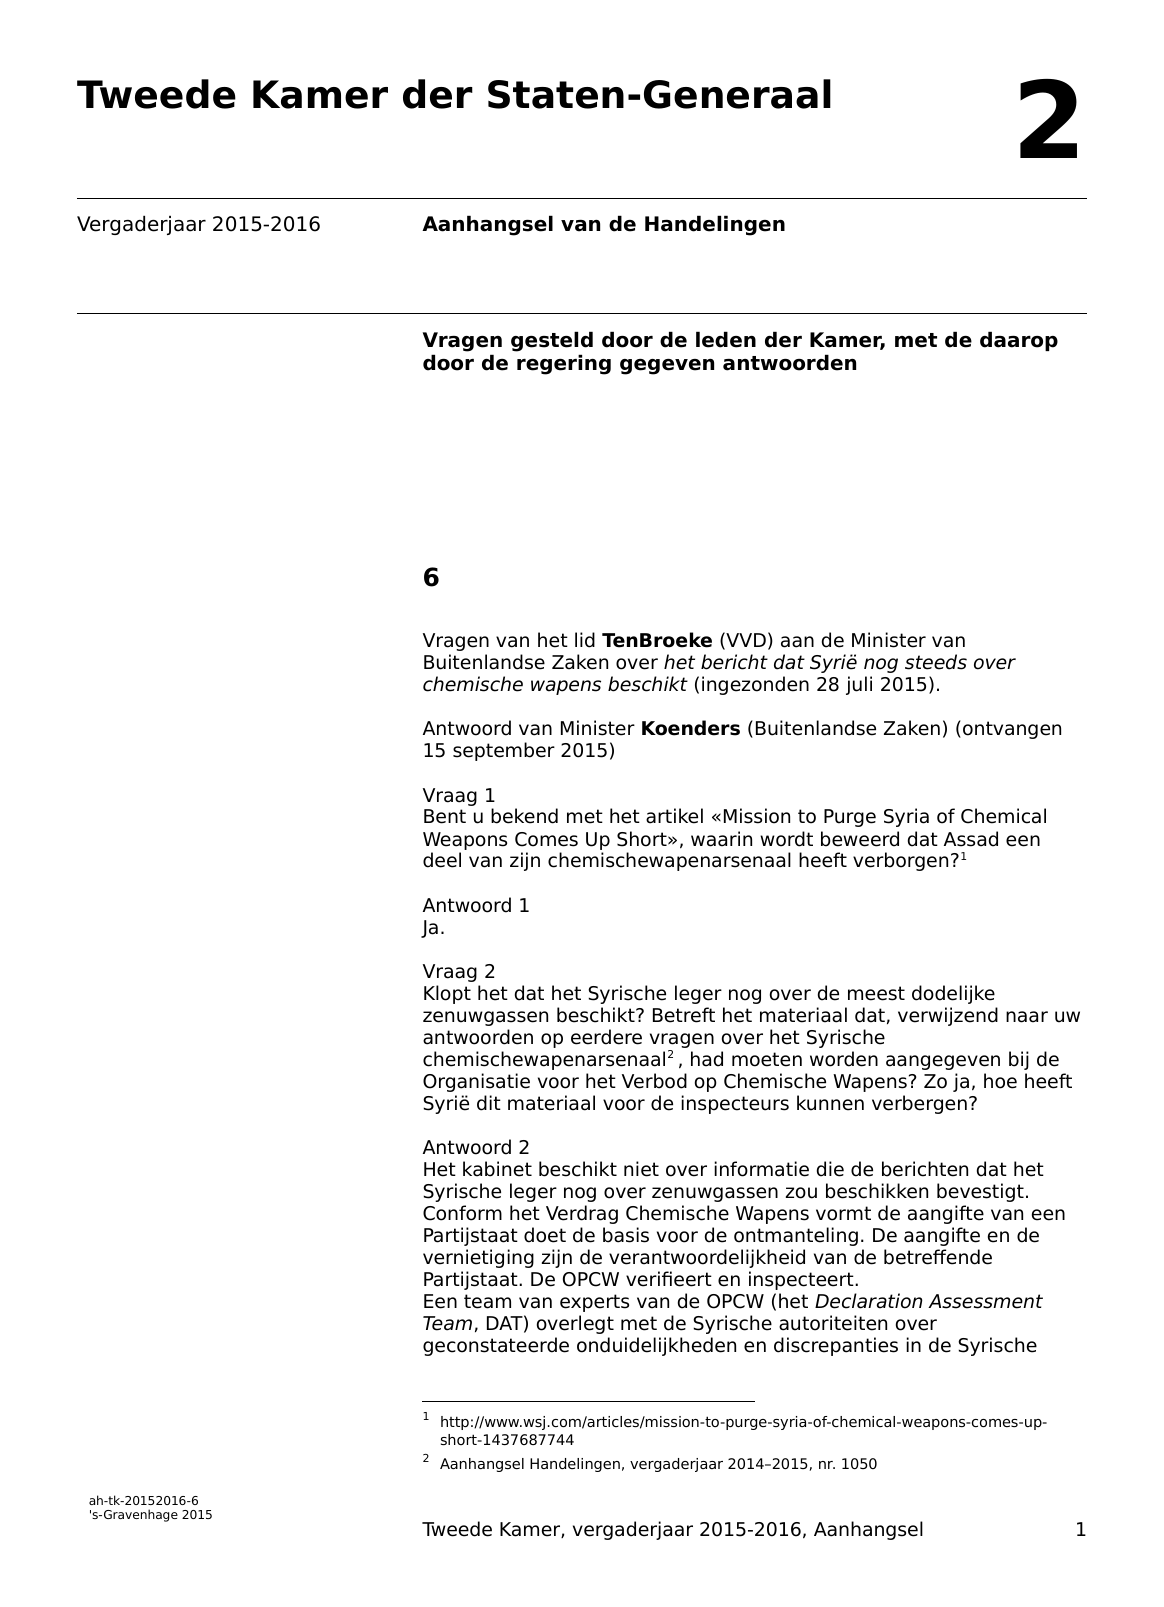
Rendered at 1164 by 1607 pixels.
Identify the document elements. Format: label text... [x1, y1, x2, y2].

table_cell [77, 314, 422, 375]
text Ja. [422, 917, 1087, 938]
text Antwoord van Minister Koenders (Buitenlandse Zaken) (ontvangen 15 september 2015) [422, 718, 1087, 762]
text 6 [422, 563, 1087, 592]
text Een team van experts van de OPCW (het Declaration Assessment Team, DAT) overlegt met de Syrische autoriteiten over geconstateerde onduidelijkheden en discrepanties in de Syrische [422, 1291, 1087, 1357]
text Vragen van het lid TenBroeke (VVD) aan de Minister van Buitenlandse Zaken over het bericht dat Syrië nog steeds over chemische wapens beschikt (ingezonden 28 juli 2015). [422, 630, 1087, 696]
table_cell Vragen gesteld door de leden der Kamer, met de daarop door de regering gegeven antwoorden [422, 314, 1087, 375]
table_cell Vergaderjaar 2015-2016 [77, 199, 422, 313]
text 's-Gravenhage 2015 [88, 1508, 323, 1522]
table_cell Aanhangsel van de Handelingen [422, 199, 1087, 313]
table_header 2 [886, 59, 1087, 198]
text Antwoord 1 [422, 894, 1087, 917]
text Vraag 2 [422, 961, 1087, 983]
text Bent u bekend met het artikel «Mission to Purge Syria of Chemical Weapons Comes Up Short», waarin wordt beweerd dat Assad een deel van zijn chemischewapenarsenaal heeft verborgen? [422, 806, 1087, 872]
table_header Tweede Kamer der Staten-Generaal [77, 59, 886, 198]
text Het kabinet beschikt niet over informatie die de berichten dat het Syrische leger nog over zenuwgassen zou beschikken bevestigt. Conform het Verdrag Chemische Wapens vormt de aangifte van een Partijstaat doet de basis voor de ontmanteling. De aangifte en de vernietiging zijn de verantwoordelijkheid van de betreffende Partijstaat. De OPCW verifieert en inspecteert. [422, 1159, 1087, 1291]
text Aanhangsel Handelingen, vergaderjaar 2014–2015, nr. 1050 [422, 1452, 1087, 1474]
text Klopt het dat het Syrische leger nog over de meest dodelijke zenuwgassen beschikt? Betreft het materiaal dat, verwijzend naar uw antwoorden op eerdere vragen over het Syrische chemischewapenarsenaal, had moeten worden aangegeven bij de Organisatie voor het Verbod op Chemische Wapens? Zo ja, hoe heeft Syrië dit materiaal voor de inspecteurs kunnen verbergen? [422, 983, 1087, 1114]
text ah-tk-20152016-6 [88, 1494, 323, 1508]
text Antwoord 2 [422, 1137, 1087, 1159]
text Vraag 1 [422, 784, 1087, 806]
text http://www.wsj.com/articles/mission-to-purge-syria-of-chemical-weapons-comes-up-short-1437687744 [422, 1410, 1087, 1449]
